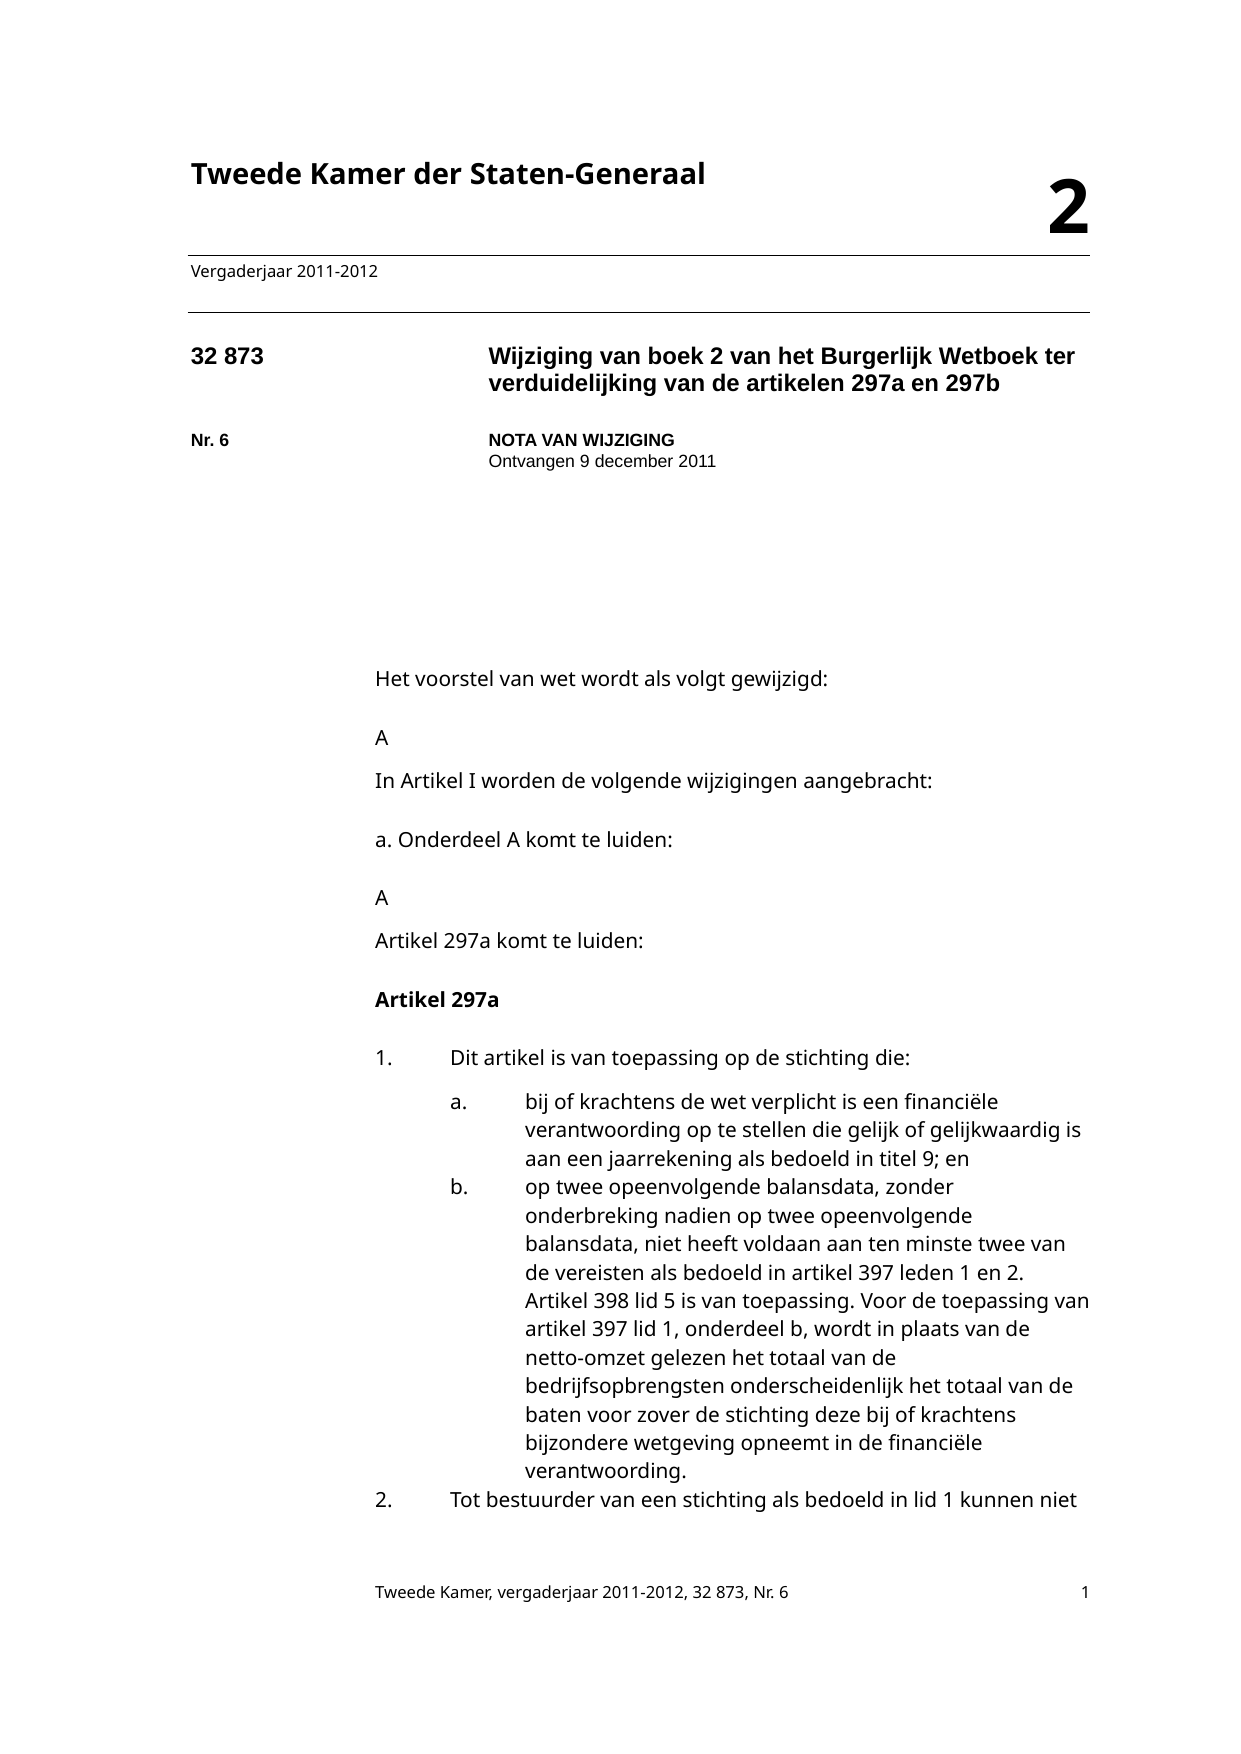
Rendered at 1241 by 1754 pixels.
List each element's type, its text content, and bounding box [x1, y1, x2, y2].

text In Artikel I worden de volgende wijzigingen aangebracht: [375, 766, 1090, 795]
table_cell Vergaderjaar 2011-2012 [188, 256, 485, 312]
table_cell Nr. 6 [188, 427, 485, 546]
text A [375, 723, 1090, 751]
text Artikel 297a [375, 985, 1090, 1013]
table_header 2 [910, 150, 1090, 255]
table_cell NOTA VAN WIJZIGING Ontvangen 9 december 2011 [485, 427, 1090, 546]
text A [375, 883, 1090, 912]
list Tot bestuurder van een stichting als bedoeld in lid 1 kunnen niet [375, 1485, 1090, 1513]
table_cell Wijziging van boek 2 van het Burgerlijk Wetboek ter verduidelijking van de artikelen 297a en 297b [485, 339, 1090, 427]
list Artikel 398 lid 5 is van toepassing. Voor de toepassing van artikel 397 lid 1, onderdeel b, wordt in plaats van de netto-omzet gelezen het totaal van de bedrijfsopbrengsten onderscheidenlijk het totaal van de baten voor zover de stichting deze bij of krachtens bijzondere wetgeving opneemt in de financiële verantwoording. [450, 1286, 1090, 1485]
list bij of krachtens de wet verplicht is een financiële verantwoording op te stellen die gelijk of gelijkwaardig is aan een jaarrekening als bedoeld in titel 9; en [450, 1087, 1090, 1172]
list Dit artikel is van toepassing op de stichting die: [375, 1043, 1090, 1072]
table_cell [485, 256, 1090, 312]
text a. Onderdeel A komt te luiden: [375, 825, 1090, 853]
list op twee opeenvolgende balansdata, zonder onderbreking nadien op twee opeenvolgende balansdata, niet heeft voldaan aan ten minste twee van de vereisten als bedoeld in artikel 397 leden 1 en 2. [450, 1172, 1090, 1286]
table_cell [188, 313, 485, 339]
table_header Tweede Kamer der Staten-Generaal [188, 150, 909, 255]
table_cell 32 873 [188, 339, 485, 427]
text Artikel 297a komt te luiden: [375, 927, 1090, 955]
text Het voorstel van wet wordt als volgt gewijzigd: [375, 664, 1090, 693]
table_cell [485, 313, 1090, 339]
